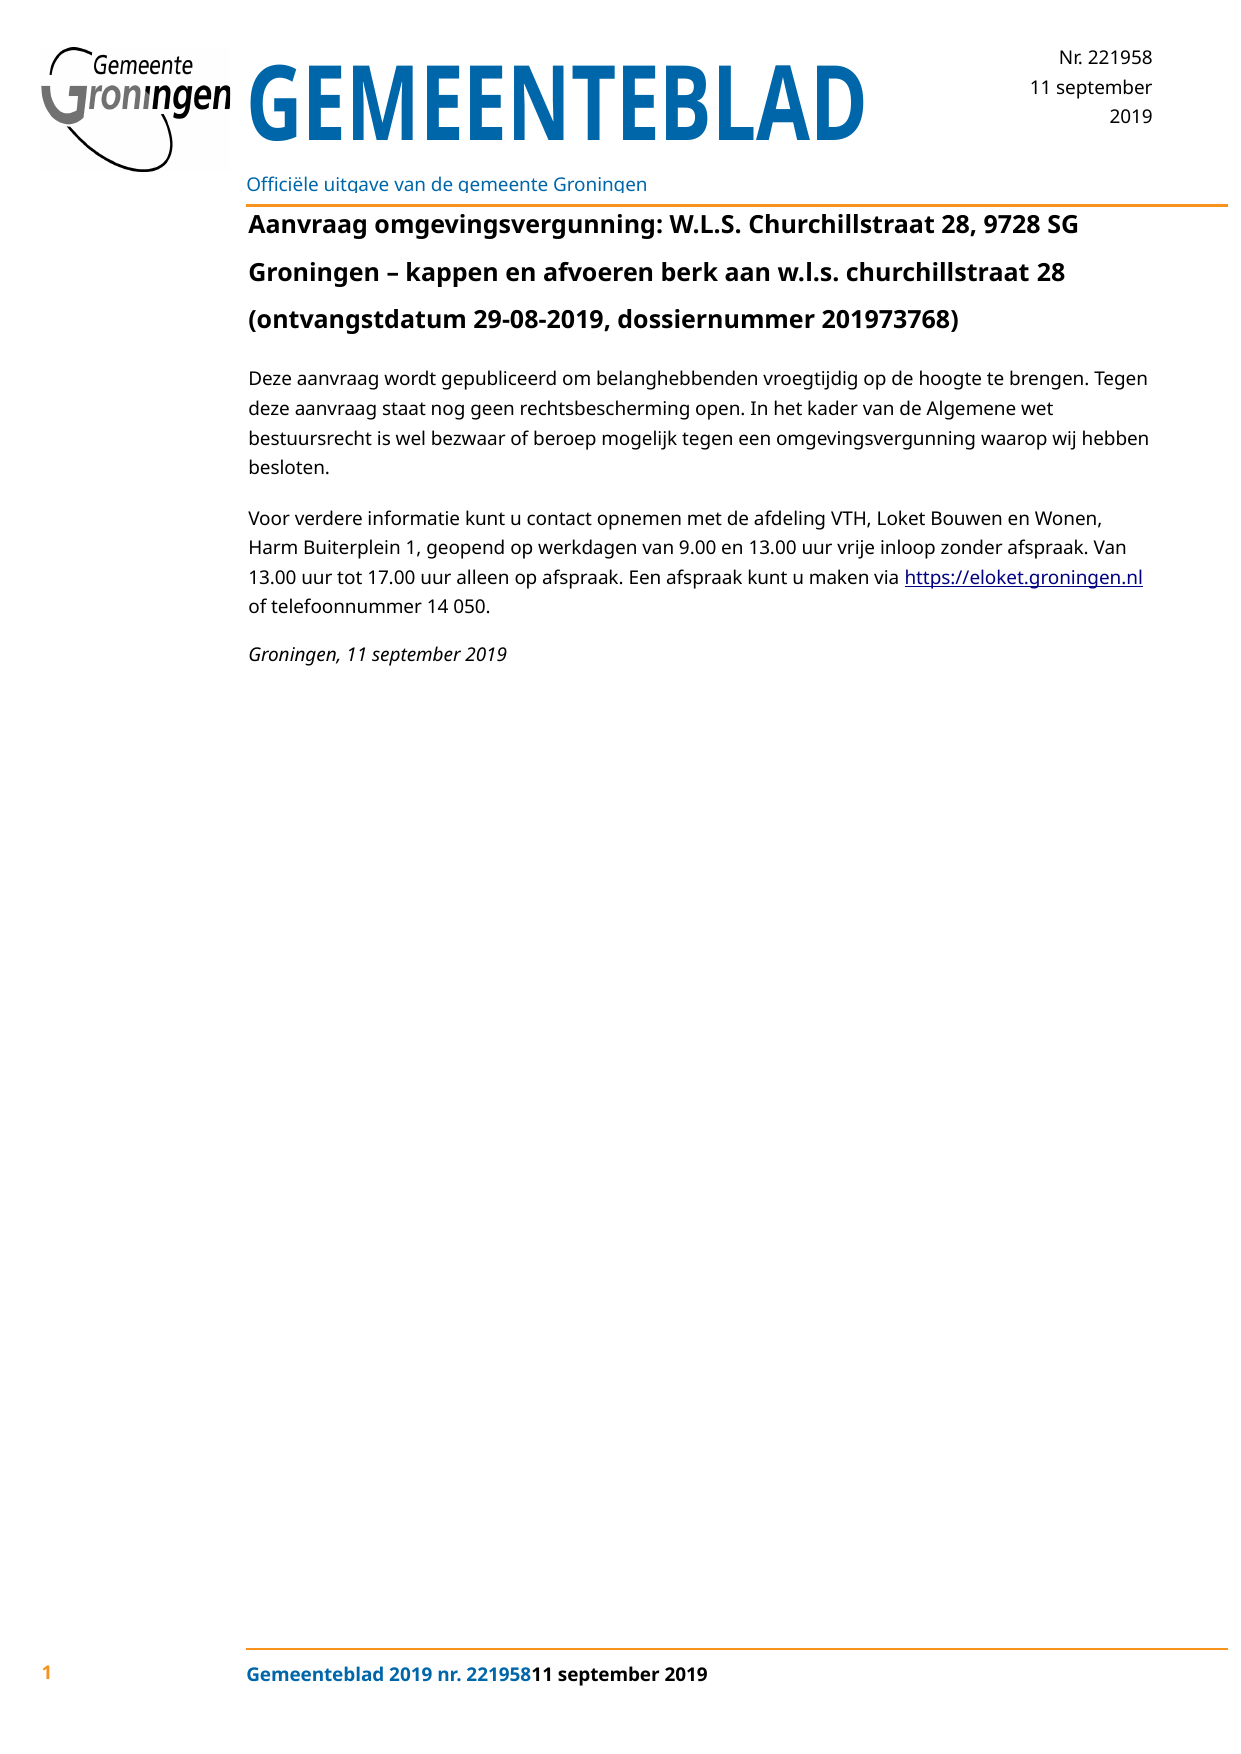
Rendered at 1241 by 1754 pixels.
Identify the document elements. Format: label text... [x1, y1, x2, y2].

picture [41, 47, 231, 172]
text Groningen, 11 september 2019 [248, 641, 1152, 667]
text Voor verdere informatie kunt u contact opnemen met de afdeling VTH, Loket Bouwen en Wonen, Harm Buiterplein 1, geopend op werkdagen van 9.00 en 13.00 uur vrije inloop zonder afspraak. Van 13.00 uur tot 17.00 uur alleen op afspraak. Een afspraak kunt u maken via https://eloket.groningen.nl of telefoonnummer 14 050. [248, 505, 1152, 619]
text Deze aanvraag wordt gepubliceerd om belanghebbenden vroegtijdig op de hoogte te brengen. Tegen deze aanvraag staat nog geen rechtsbescherming open. In het kader van de Algemene wet bestuursrecht is wel bezwaar of beroep mogelijk tegen een omgevingsvergunning waarop wij hebben besloten. [248, 366, 1152, 480]
text Aanvraag omgevingsvergunning: W.L.S. Churchillstraat 28, 9728 SG Groningen – kappen en afvoeren berk aan w.l.s. churchillstraat 28 (ontvangstdatum 29-08-2019, dossiernummer 201973768) [248, 207, 1152, 336]
